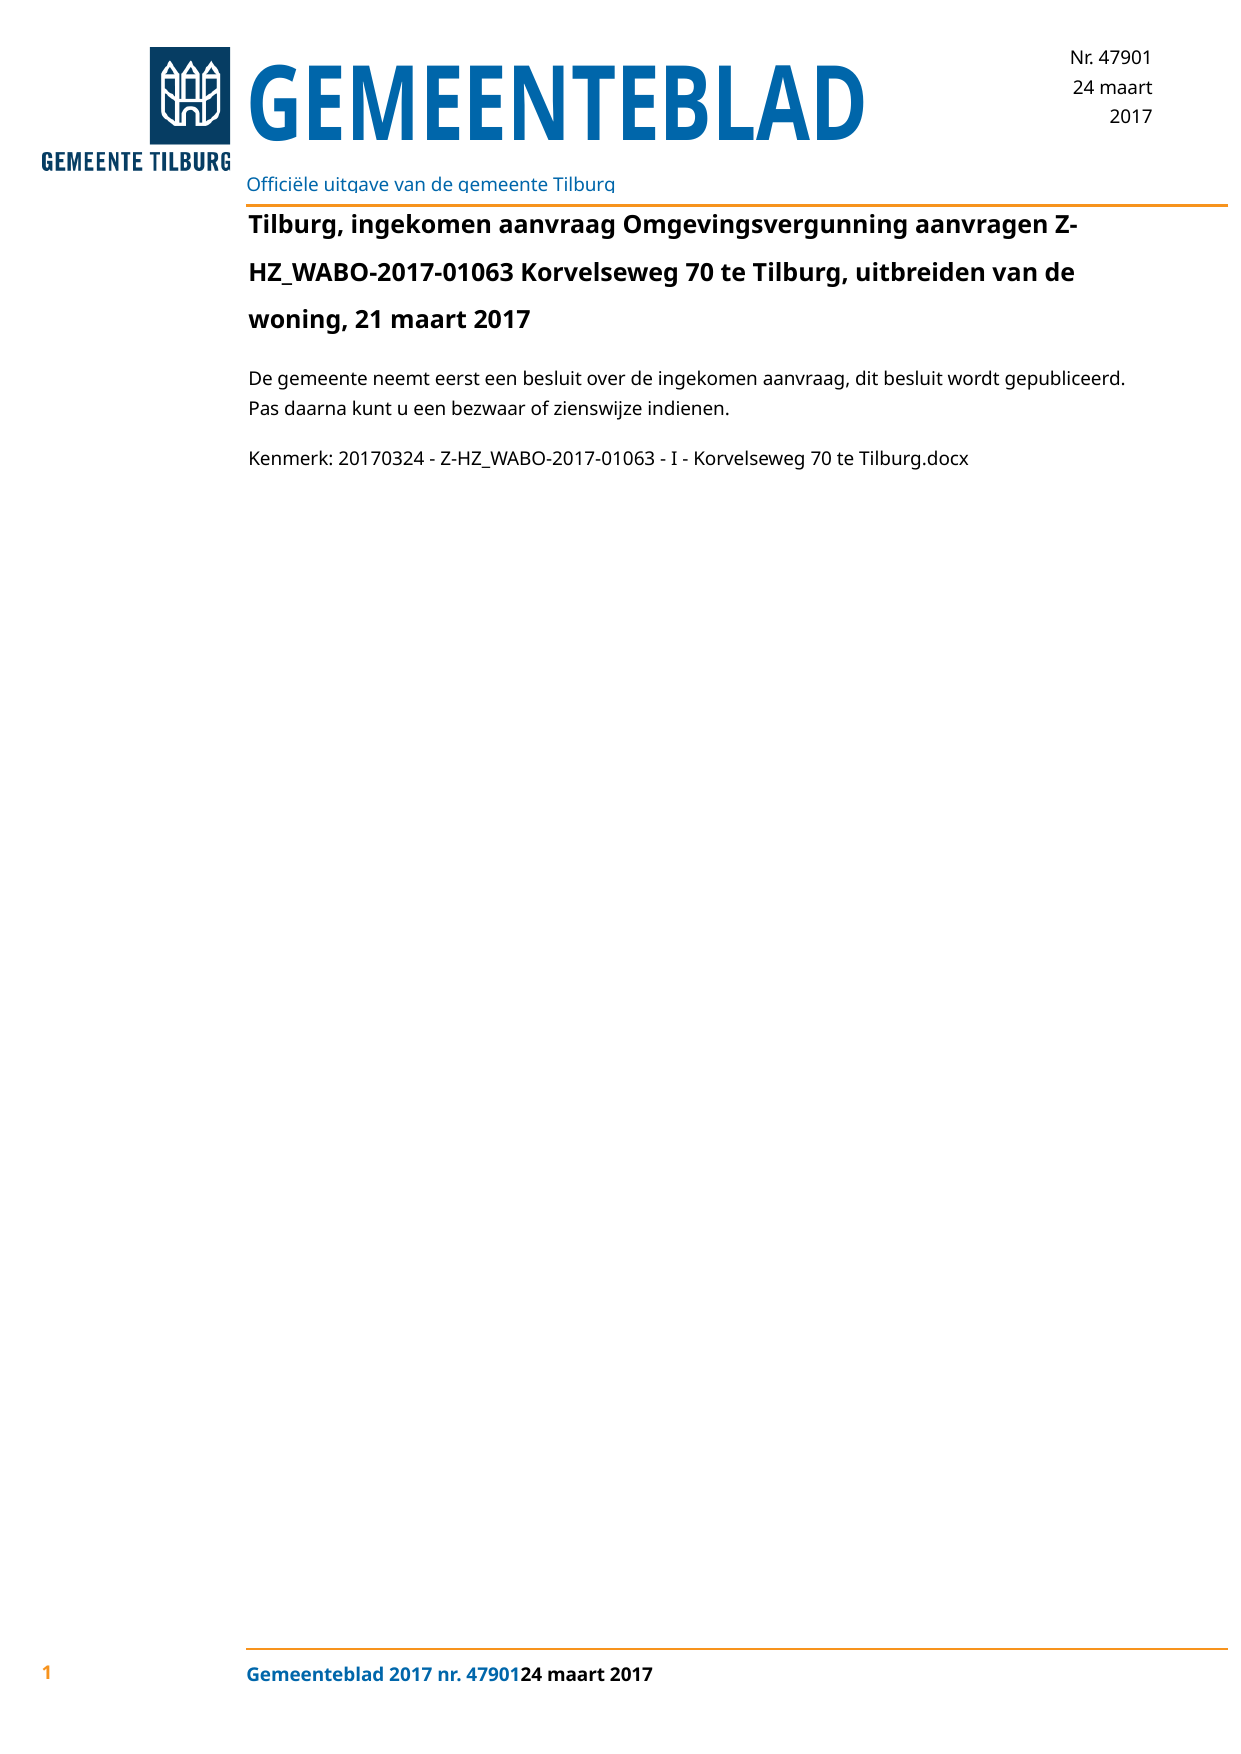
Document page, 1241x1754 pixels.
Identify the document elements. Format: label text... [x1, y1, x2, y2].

text Kenmerk: 20170324 - Z-HZ_WABO-2017-01063 - I - Korvelseweg 70 te Tilburg.docx [248, 446, 1152, 471]
text De gemeente neemt eerst een besluit over de ingekomen aanvraag, dit besluit wordt gepubliceerd. Pas daarna kunt u een bezwaar of zienswijze indienen. [248, 366, 1152, 421]
text Tilburg, ingekomen aanvraag Omgevingsvergunning aanvragen Z-HZ_WABO-2017-01063 Korvelseweg 70 te Tilburg, uitbreiden van de woning, 21 maart 2017 [248, 207, 1152, 336]
picture [41, 47, 231, 172]
